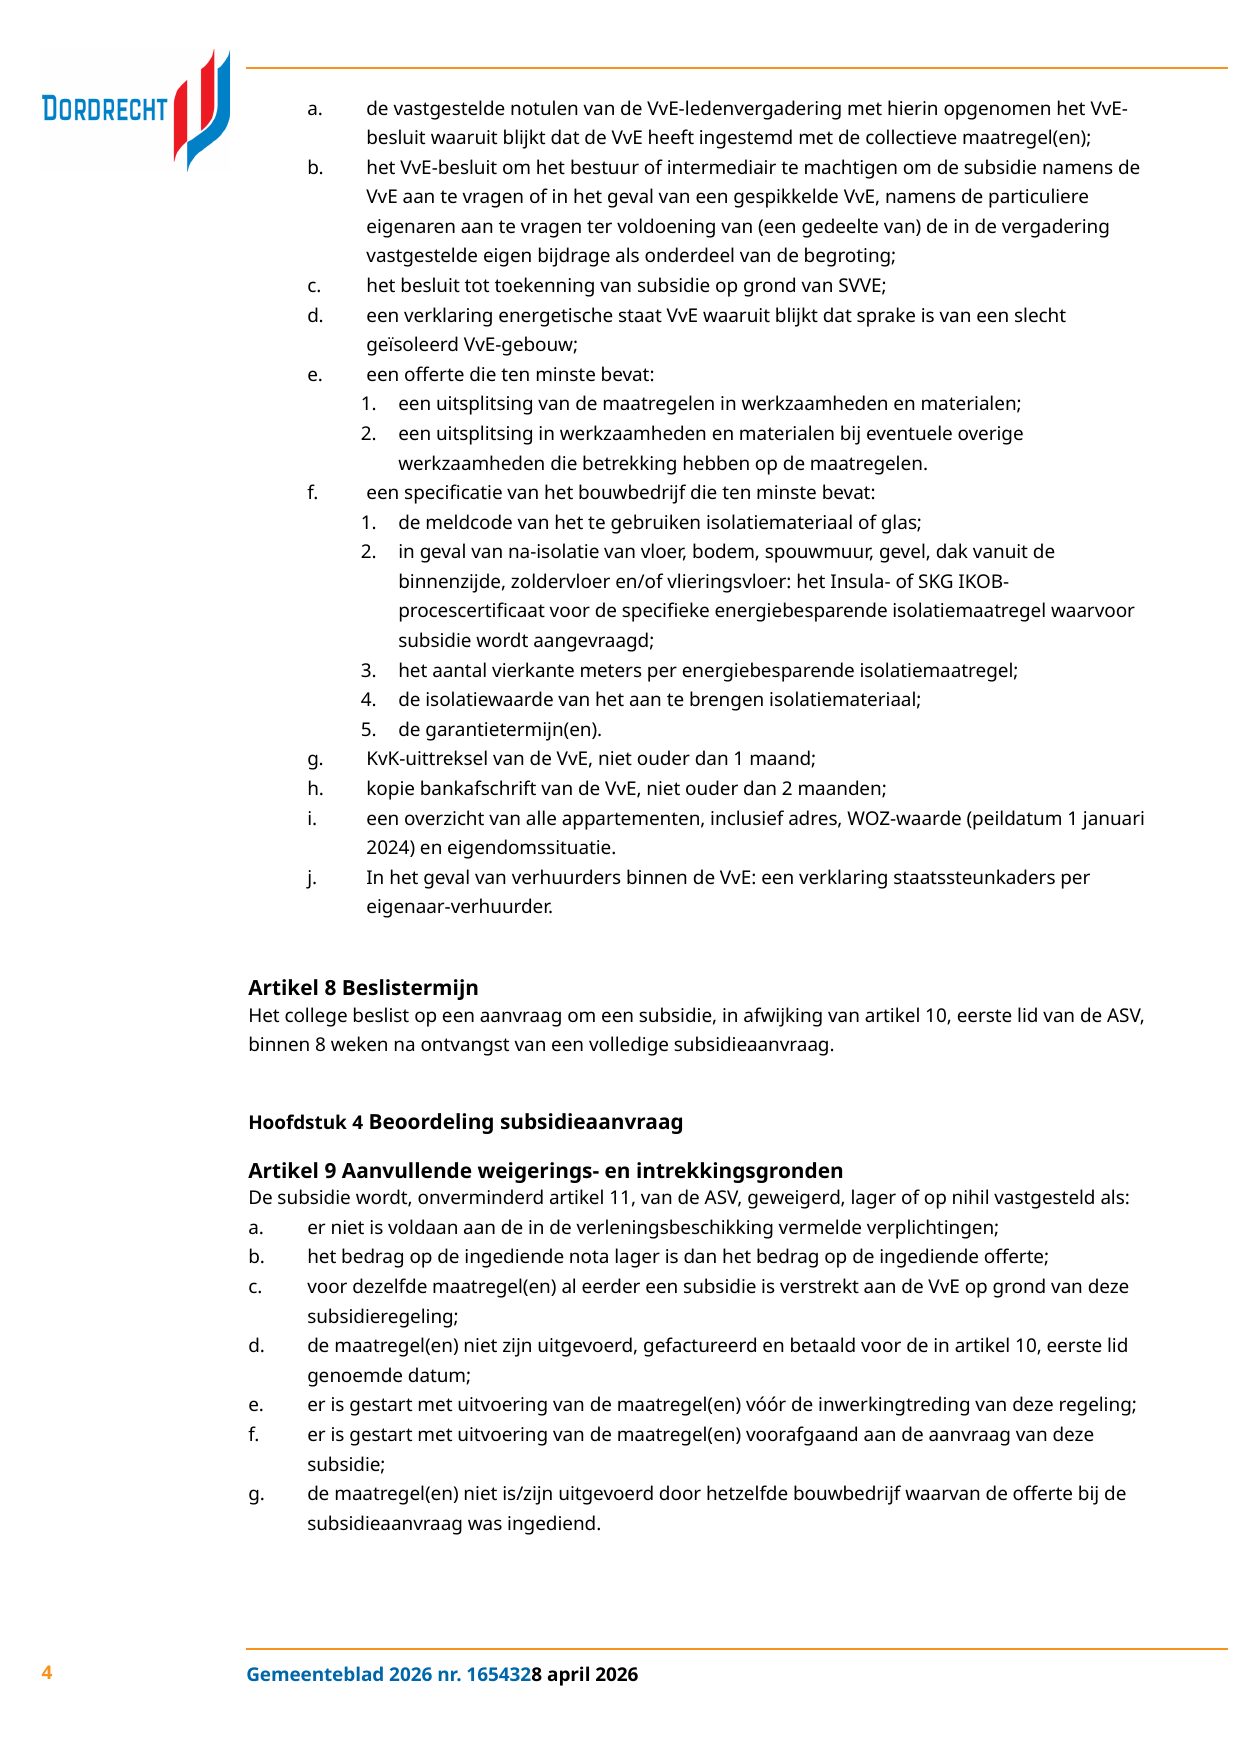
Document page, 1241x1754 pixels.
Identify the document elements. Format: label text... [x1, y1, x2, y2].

list de meldcode van het te gebruiken isolatiemateriaal of glas; [361, 509, 1152, 535]
list er niet is voldaan aan de in de verleningsbeschikking vermelde verplichtingen; [248, 1214, 1152, 1240]
list een uitsplitsing in werkzaamheden en materialen bij eventuele overige werkzaamheden die betrekking hebben op de maatregelen. [361, 420, 1152, 476]
list er is gestart met uitvoering van de maatregel(en) vóór de inwerkingtreding van deze regeling; [248, 1392, 1152, 1417]
list het bedrag op de ingediende nota lager is dan het bedrag op de ingediende offerte; [248, 1244, 1152, 1269]
list een overzicht van alle appartementen, inclusief adres, WOZ-waarde (peildatum 1 januari 2024) en eigendomssituatie. [307, 805, 1152, 860]
text De subsidie wordt, onverminderd artikel 11, van de ASV, geweigerd, lager of op nihil vastgesteld als: [248, 1184, 1152, 1210]
list het VvE-besluit om het bestuur of intermediair te machtigen om de subsidie namens de VvE aan te vragen of in het geval van een gespikkelde VvE, namens de particuliere eigenaren aan te vragen ter voldoening van (een gedeelte van) de in de vergadering vastgestelde eigen bijdrage als onderdeel van de begroting; [307, 154, 1152, 268]
list de isolatiewaarde van het aan te brengen isolatiemateriaal; [361, 686, 1152, 712]
list de maatregel(en) niet is/zijn uitgevoerd door hetzelfde bouwbedrijf waarvan de offerte bij de subsidieaanvraag was ingediend. [248, 1480, 1152, 1536]
list in geval van na-isolatie van vloer, bodem, spouwmuur, gevel, dak vanuit de binnenzijde, zoldervloer en/of vlieringsvloer: het Insula- of SKG IKOB-procescertificaat voor de specifieke energiebesparende isolatiemaatregel waarvoor subsidie wordt aangevraagd; [361, 538, 1152, 653]
list een uitsplitsing van de maatregelen in werkzaamheden en materialen; [361, 391, 1152, 416]
text Het college beslist op een aanvraag om een subsidie, in afwijking van artikel 10, eerste lid van de ASV, binnen 8 weken na ontvangst van een volledige subsidieaanvraag. [248, 1002, 1152, 1057]
text Artikel 9 Aanvullende weigerings- en intrekkingsgronden [248, 1156, 1152, 1184]
list er is gestart met uitvoering van de maatregel(en) voorafgaand aan de aanvraag van deze subsidie; [248, 1421, 1152, 1476]
list een verklaring energetische staat VvE waaruit blijkt dat sprake is van een slecht geïsoleerd VvE-gebouw; [307, 302, 1152, 357]
list In het geval van verhuurders binnen de VvE: een verklaring staatssteunkaders per eigenaar-verhuurder. [307, 864, 1152, 919]
list de vastgestelde notulen van de VvE-ledenvergadering met hierin opgenomen het VvE-besluit waaruit blijkt dat de VvE heeft ingestemd met de collectieve maatregel(en); [307, 95, 1152, 150]
text Hoofdstuk 4 Beoordeling subsidieaanvraag [248, 1107, 1152, 1135]
list voor dezelfde maatregel(en) al eerder een subsidie is verstrekt aan de VvE op grond van deze subsidieregeling; [248, 1273, 1152, 1328]
picture [41, 47, 231, 172]
list KvK-uittreksel van de VvE, niet ouder dan 1 maand; [307, 746, 1152, 771]
list de garantietermijn(en). [361, 716, 1152, 742]
list het besluit tot toekenning van subsidie op grond van SVVE; [307, 272, 1152, 298]
list het aantal vierkante meters per energiebesparende isolatiemaatregel; [361, 657, 1152, 683]
text Artikel 8 Beslistermijn [248, 973, 1152, 1002]
list een offerte die ten minste bevat: [307, 361, 1152, 387]
list de maatregel(en) niet zijn uitgevoerd, gefactureerd en betaald voor de in artikel 10, eerste lid genoemde datum; [248, 1332, 1152, 1388]
list kopie bankafschrift van de VvE, niet ouder dan 2 maanden; [307, 775, 1152, 801]
list een specificatie van het bouwbedrijf die ten minste bevat: [307, 479, 1152, 505]
